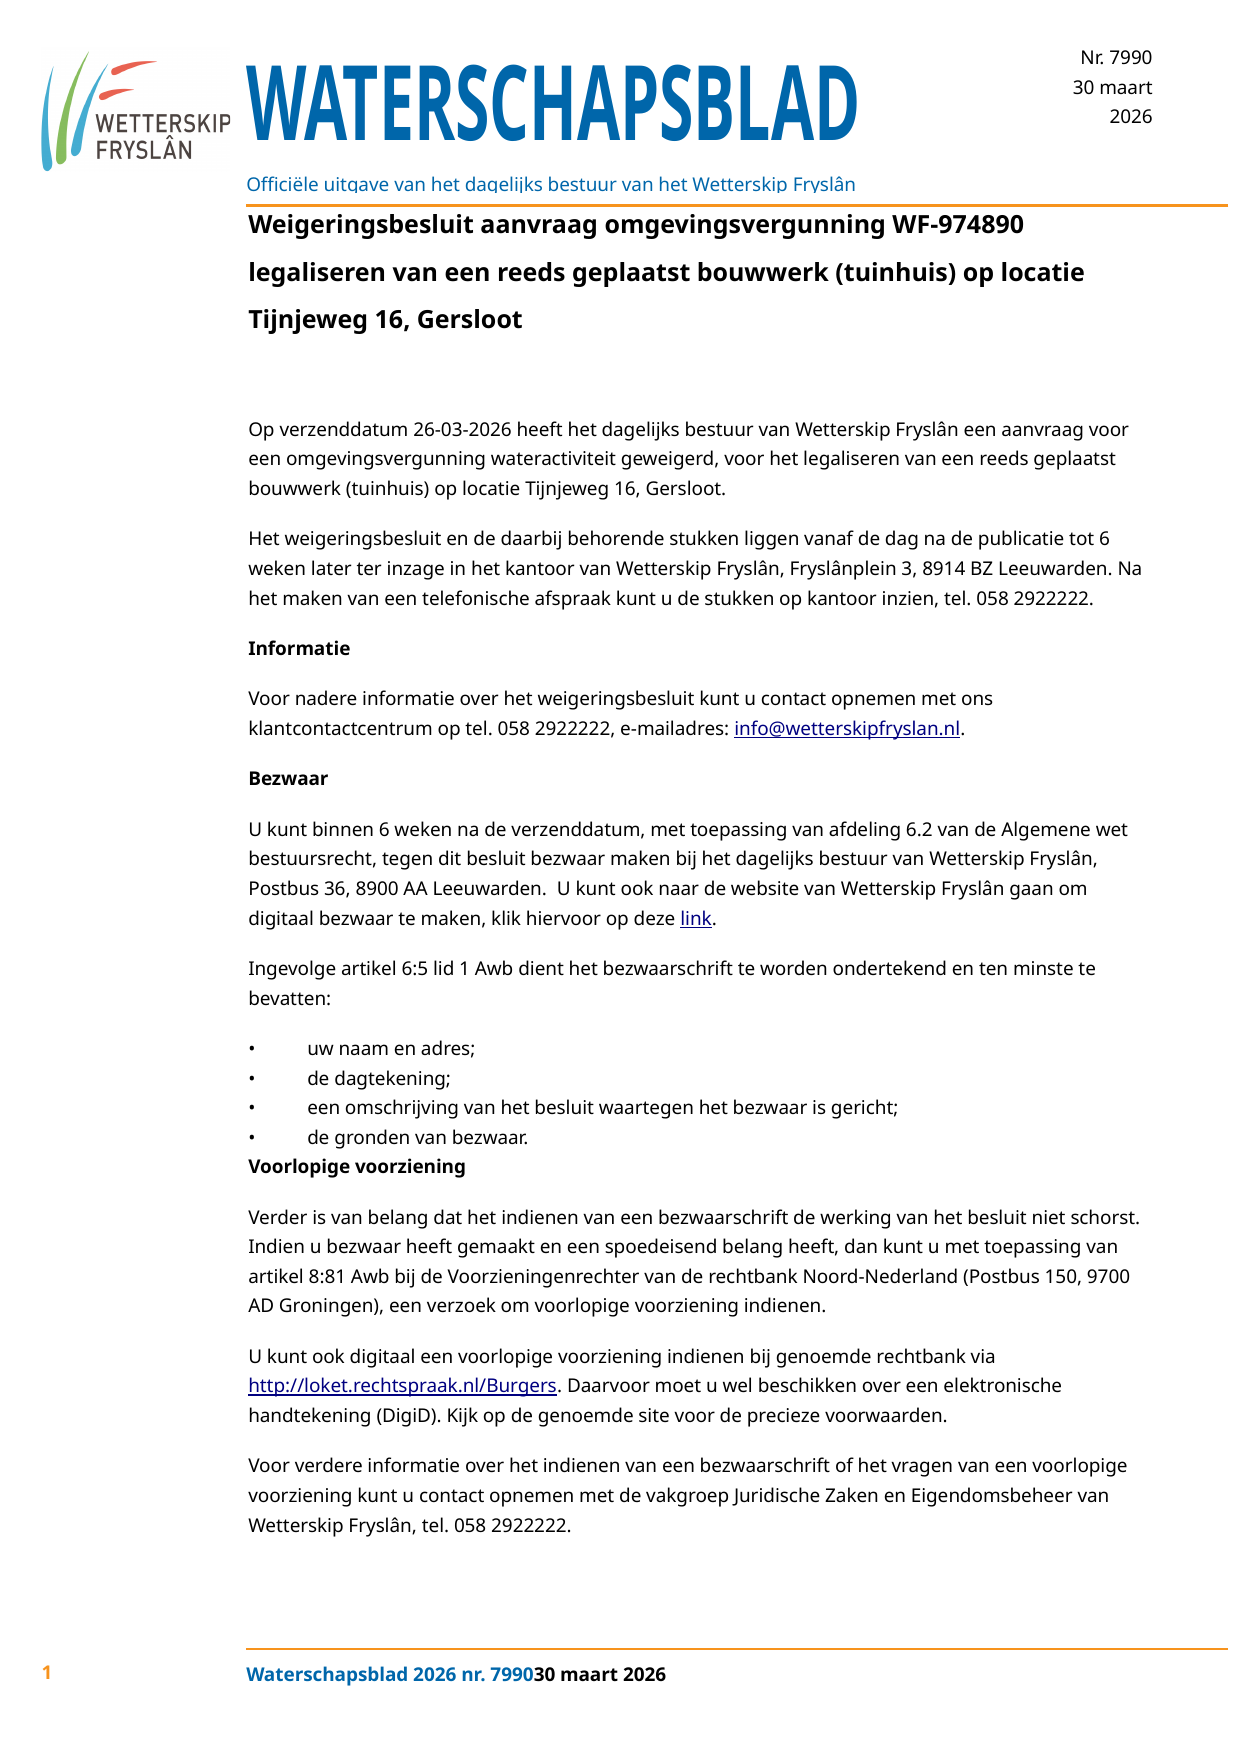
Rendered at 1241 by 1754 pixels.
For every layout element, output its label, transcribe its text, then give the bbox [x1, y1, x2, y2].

text U kunt binnen 6 weken na de verzenddatum, met toepassing van afdeling 6.2 van de Algemene wet bestuursrecht, tegen dit besluit bezwaar maken bij het dagelijks bestuur van Wetterskip Fryslân, Postbus 36, 8900 AA Leeuwarden. U kunt ook naar de website van Wetterskip Fryslân gaan om digitaal bezwaar te maken, klik hiervoor op deze link. [248, 816, 1152, 930]
text Voor nadere informatie over het weigeringsbesluit kunt u contact opnemen met ons klantcontactcentrum op tel. 058 2922222, e-mailadres: info@wetterskipfryslan.nl. [248, 686, 1152, 741]
text Op verzenddatum 26-03-2026 heeft het dagelijks bestuur van Wetterskip Fryslân een aanvraag voor een omgevingsvergunning wateractiviteit geweigerd, voor het legaliseren van een reeds geplaatst bouwwerk (tuinhuis) op locatie Tijnjeweg 16, Gersloot. [248, 416, 1152, 501]
list de dagtekening; [248, 1065, 1152, 1090]
picture [41, 47, 231, 172]
list een omschrijving van het besluit waartegen het bezwaar is gericht; [248, 1094, 1152, 1120]
text Ingevolge artikel 6:5 lid 1 Awb dient het bezwaarschrift te worden ondertekend en ten minste te bevatten: [248, 955, 1152, 1010]
list uw naam en adres; [248, 1035, 1152, 1061]
text Informatie [248, 635, 1152, 661]
text Voorlopige voorziening [248, 1153, 1152, 1179]
text Het weigeringsbesluit en de daarbij behorende stukken liggen vanaf de dag na de publicatie tot 6 weken later ter inzage in het kantoor van Wetterskip Fryslân, Fryslânplein 3, 8914 BZ Leeuwarden. Na het maken van een telefonische afspraak kunt u de stukken op kantoor inzien, tel. 058 2922222. [248, 526, 1152, 610]
text Voor verdere informatie over het indienen van een bezwaarschrift of het vragen van een voorlopige voorziening kunt u contact opnemen met de vakgroep Juridische Zaken en Eigendomsbeheer van Wetterskip Fryslân, tel. 058 2922222. [248, 1453, 1152, 1537]
text U kunt ook digitaal een voorlopige voorziening indienen bij genoemde rechtbank via http://loket.rechtspraak.nl/Burgers. Daarvoor moet u wel beschikken over een elektronische handtekening (DigiD). Kijk op de genoemde site voor de precieze voorwaarden. [248, 1343, 1152, 1428]
text Verder is van belang dat het indienen van een bezwaarschrift de werking van het besluit niet schorst. Indien u bezwaar heeft gemaakt en een spoedeisend belang heeft, dan kunt u met toepassing van artikel 8:81 Awb bij de Voorzieningenrechter van de rechtbank Noord-Nederland (Postbus 150, 9700 AD Groningen), een verzoek om voorlopige voorziening indienen. [248, 1204, 1152, 1318]
text Weigeringsbesluit aanvraag omgevingsvergunning WF-974890 legaliseren van een reeds geplaatst bouwwerk (tuinhuis) op locatie Tijnjeweg 16, Gersloot [248, 207, 1152, 336]
text Bezwaar [248, 766, 1152, 791]
list de gronden van bezwaar. [248, 1124, 1152, 1149]
